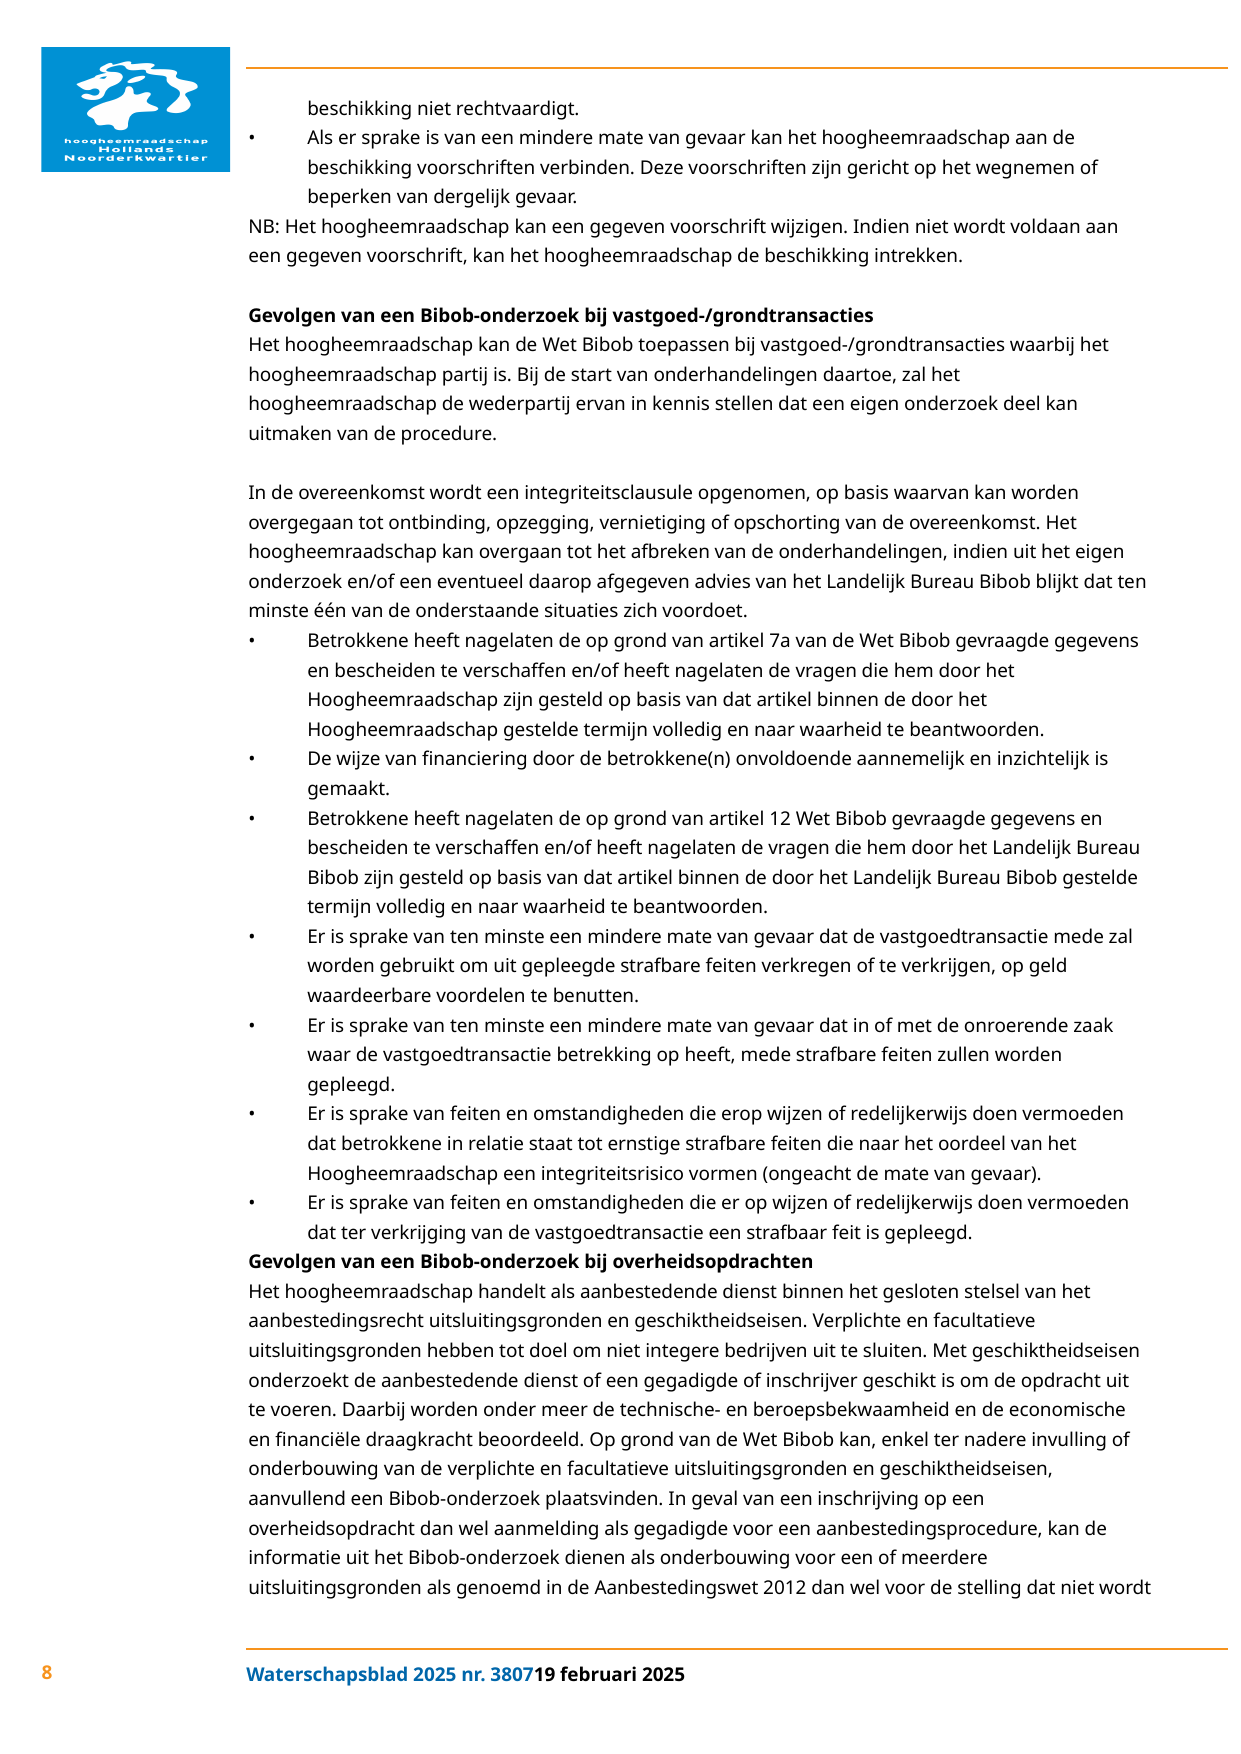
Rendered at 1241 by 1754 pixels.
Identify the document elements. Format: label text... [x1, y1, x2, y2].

list Er is sprake van ten minste een mindere mate van gevaar dat in of met de onroerende zaak waar de vastgoedtransactie betrekking op heeft, mede strafbare feiten zullen worden gepleegd. [248, 1012, 1152, 1097]
text NB: Het hoogheemraadschap kan een gegeven voorschrift wijzigen. Indien niet wordt voldaan aan een gegeven voorschrift, kan het hoogheemraadschap de beschikking intrekken. [248, 213, 1152, 268]
list Er is sprake van feiten en omstandigheden die er op wijzen of redelijkerwijs doen vermoeden dat ter verkrijging van de vastgoedtransactie een strafbaar feit is gepleegd. [248, 1189, 1152, 1245]
picture [78, 64, 122, 99]
list beschikking niet rechtvaardigt. [248, 95, 1152, 121]
text Het hoogheemraadschap handelt als aanbestedende dienst binnen het gesloten stelsel van het aanbestedingsrecht uitsluitingsgronden en geschiktheidseisen. Verplichte en facultatieve uitsluitingsgronden hebben tot doel om niet integere bedrijven uit te sluiten. Met geschiktheidseisen onderzoekt de aanbestedende dienst of een gegadigde of inschrijver geschikt is om de opdracht uit te voeren. Daarbij worden onder meer de technische- en beroepsbekwaamheid en de economische en financiële draagkracht beoordeeld. Op grond van de Wet Bibob kan, enkel ter nadere invulling of onderbouwing van de verplichte en facultatieve uitsluitingsgronden en geschiktheidseisen, aanvullend een Bibob-onderzoek plaatsvinden. In geval van een inschrijving op een overheidsopdracht dan wel aanmelding als gegadigde voor een aanbestedingsprocedure, kan de informatie uit het Bibob-onderzoek dienen als onderbouwing voor een of meerdere uitsluitingsgronden als genoemd in de Aanbestedingswet 2012 dan wel voor de stelling dat niet wordt [248, 1278, 1152, 1600]
list Er is sprake van feiten en omstandigheden die erop wijzen of redelijkerwijs doen vermoeden dat betrokkene in relatie staat tot ernstige strafbare feiten die naar het oordeel van het Hoogheemraadschap een integriteitsrisico vormen (ongeacht de mate van gevaar). [248, 1101, 1152, 1186]
picture [129, 76, 144, 82]
text Gevolgen van een Bibob-onderzoek bij overheidsopdrachten [248, 1248, 1152, 1274]
picture [88, 87, 157, 130]
list Als er sprake is van een mindere mate van gevaar kan het hoogheemraadschap aan de beschikking voorschriften verbinden. Deze voorschriften zijn gericht op het wegnemen of beperken van dergelijk gevaar. [248, 124, 1152, 209]
list Betrokkene heeft nagelaten de op grond van artikel 12 Wet Bibob gevraagde gegevens en bescheiden te verschaffen en/of heeft nagelaten de vragen die hem door het Landelijk Bureau Bibob zijn gesteld op basis van dat artikel binnen de door het Landelijk Bureau Bibob gestelde termijn volledig en naar waarheid te beantwoorden. [248, 805, 1152, 919]
text Gevolgen van een Bibob-onderzoek bij vastgoed-/grondtransacties [248, 302, 1152, 328]
text In de overeenkomst wordt een integriteitsclausule opgenomen, op basis waarvan kan worden overgegaan tot ontbinding, opzegging, vernietiging of opschorting van de overeenkomst. Het hoogheemraadschap kan overgaan tot het afbreken van de onderhandelingen, indien uit het eigen onderzoek en/of een eventueel daarop afgegeven advies van het Landelijk Bureau Bibob blijkt dat ten minste één van de onderstaande situaties zich voordoet. [248, 479, 1152, 623]
text Het hoogheemraadschap kan de Wet Bibob toepassen bij vastgoed-/grondtransacties waarbij het hoogheemraadschap partij is. Bij de start van onderhandelingen daartoe, zal het hoogheemraadschap de wederpartij ervan in kennis stellen dat een eigen onderzoek deel kan uitmaken van de procedure. [248, 331, 1152, 446]
list De wijze van financiering door de betrokkene(n) onvoldoende aannemelijk en inzichtelijk is gemaakt. [248, 746, 1152, 801]
picture [118, 62, 197, 112]
list Er is sprake van ten minste een mindere mate van gevaar dat de vastgoedtransactie mede zal worden gebruikt om uit gepleegde strafbare feiten verkregen of te verkrijgen, op geld waardeerbare voordelen te benutten. [248, 923, 1152, 1008]
list Betrokkene heeft nagelaten de op grond van artikel 7a van de Wet Bibob gevraagde gegevens en bescheiden te verschaffen en/of heeft nagelaten de vragen die hem door het Hoogheemraadschap zijn gesteld op basis van dat artikel binnen de door het Hoogheemraadschap gestelde termijn volledig en naar waarheid te beantwoorden. [248, 627, 1152, 742]
